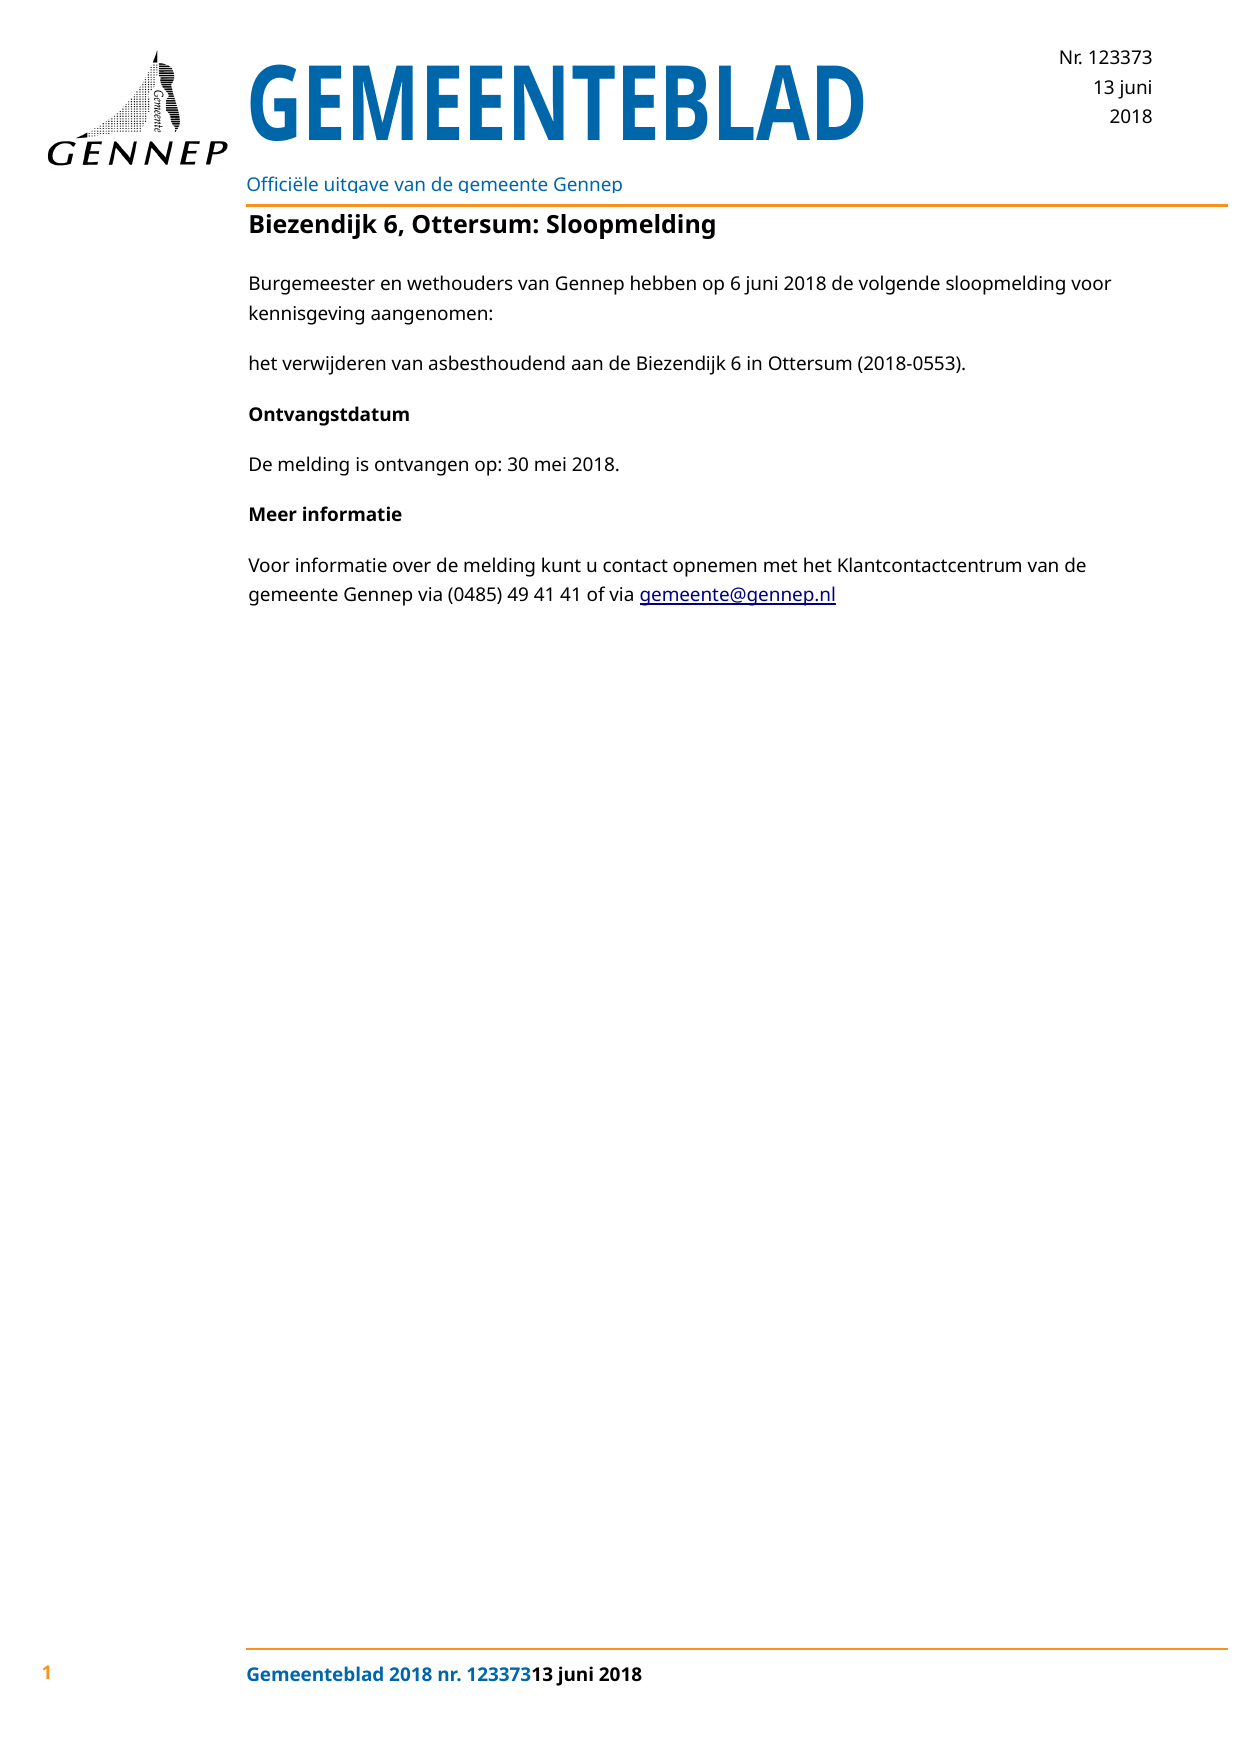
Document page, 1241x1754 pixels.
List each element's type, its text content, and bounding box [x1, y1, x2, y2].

text Meer informatie [248, 502, 1152, 527]
text Burgemeester en wethouders van Gennep hebben op 6 juni 2018 de volgende sloopmelding voor kennisgeving aangenomen: [248, 270, 1152, 326]
text De melding is ontvangen op: 30 mei 2018. [248, 451, 1152, 477]
text het verwijderen van asbesthoudend aan de Biezendijk 6 in Ottersum (2018-0553). [248, 350, 1152, 376]
text Ontvangstdatum [248, 401, 1152, 426]
picture [41, 47, 231, 172]
text Voor informatie over de melding kunt u contact opnemen met het Klantcontactcentrum van de gemeente Gennep via (0485) 49 41 41 of via gemeente@gennep.nl [248, 552, 1152, 607]
text Biezendijk 6, Ottersum: Sloopmelding [248, 207, 1152, 241]
